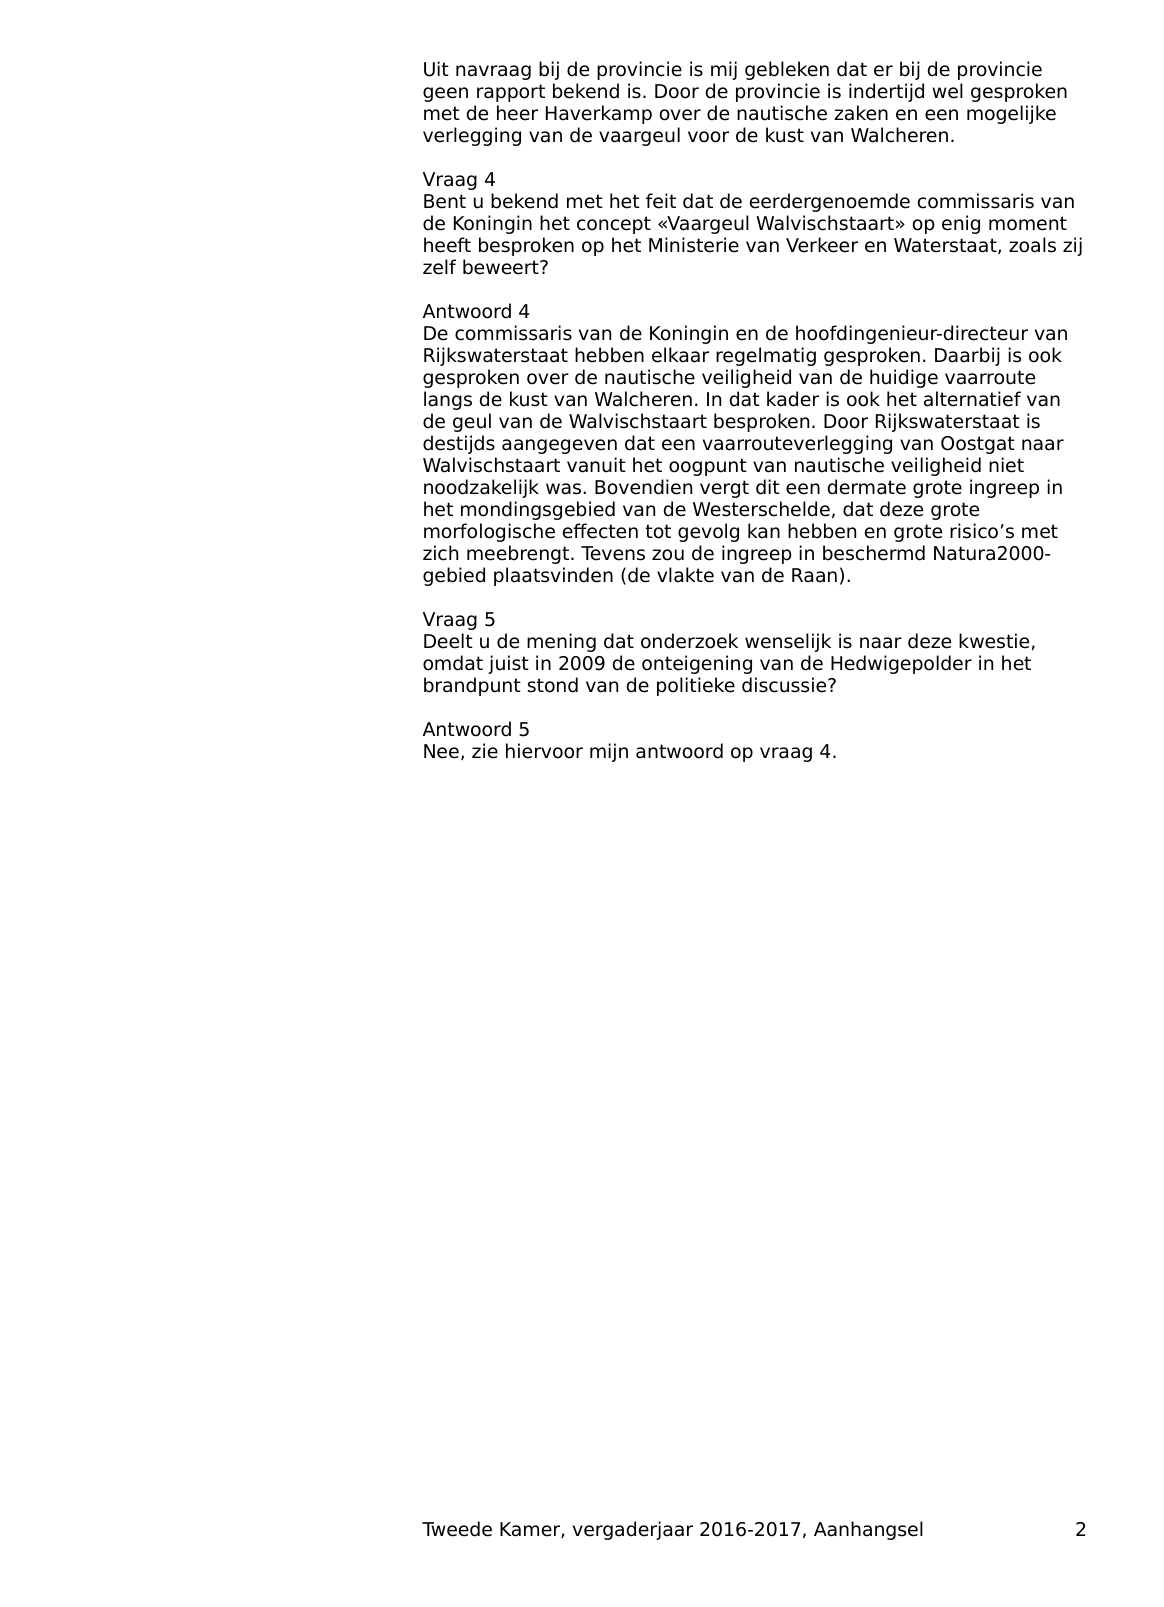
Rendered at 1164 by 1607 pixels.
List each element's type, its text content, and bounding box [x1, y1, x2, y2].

text Deelt u de mening dat onderzoek wenselijk is naar deze kwestie, omdat juist in 2009 de onteigening van de Hedwigepolder in het brandpunt stond van de politieke discussie? [422, 631, 1087, 697]
text Vraag 5 [422, 609, 1087, 631]
text Nee, zie hiervoor mijn antwoord op vraag 4. [422, 741, 1087, 763]
text Uit navraag bij de provincie is mij gebleken dat er bij de provincie geen rapport bekend is. Door de provincie is indertijd wel gesproken met de heer Haverkamp over de nautische zaken en een mogelijke verlegging van de vaargeul voor de kust van Walcheren. [422, 59, 1087, 147]
text Vraag 4 [422, 169, 1087, 191]
text De commissaris van de Koningin en de hoofdingenieur-directeur van Rijkswaterstaat hebben elkaar regelmatig gesproken. Daarbij is ook gesproken over de nautische veiligheid van de huidige vaarroute langs de kust van Walcheren. In dat kader is ook het alternatief van de geul van de Walvischstaart besproken. Door Rijkswaterstaat is destijds aangegeven dat een vaarrouteverlegging van Oostgat naar Walvischstaart vanuit het oogpunt van nautische veiligheid niet noodzakelijk was. Bovendien vergt dit een dermate grote ingreep in het mondingsgebied van de Westerschelde, dat deze grote morfologische effecten tot gevolg kan hebben en grote risico’s met zich meebrengt. Tevens zou de ingreep in beschermd Natura2000-gebied plaatsvinden (de vlakte van de Raan). [422, 323, 1087, 587]
text Antwoord 4 [422, 301, 1087, 323]
text Antwoord 5 [422, 719, 1087, 741]
text Bent u bekend met het feit dat de eerdergenoemde commissaris van de Koningin het concept «Vaargeul Walvischstaart» op enig moment heeft besproken op het Ministerie van Verkeer en Waterstaat, zoals zij zelf beweert? [422, 191, 1087, 279]
